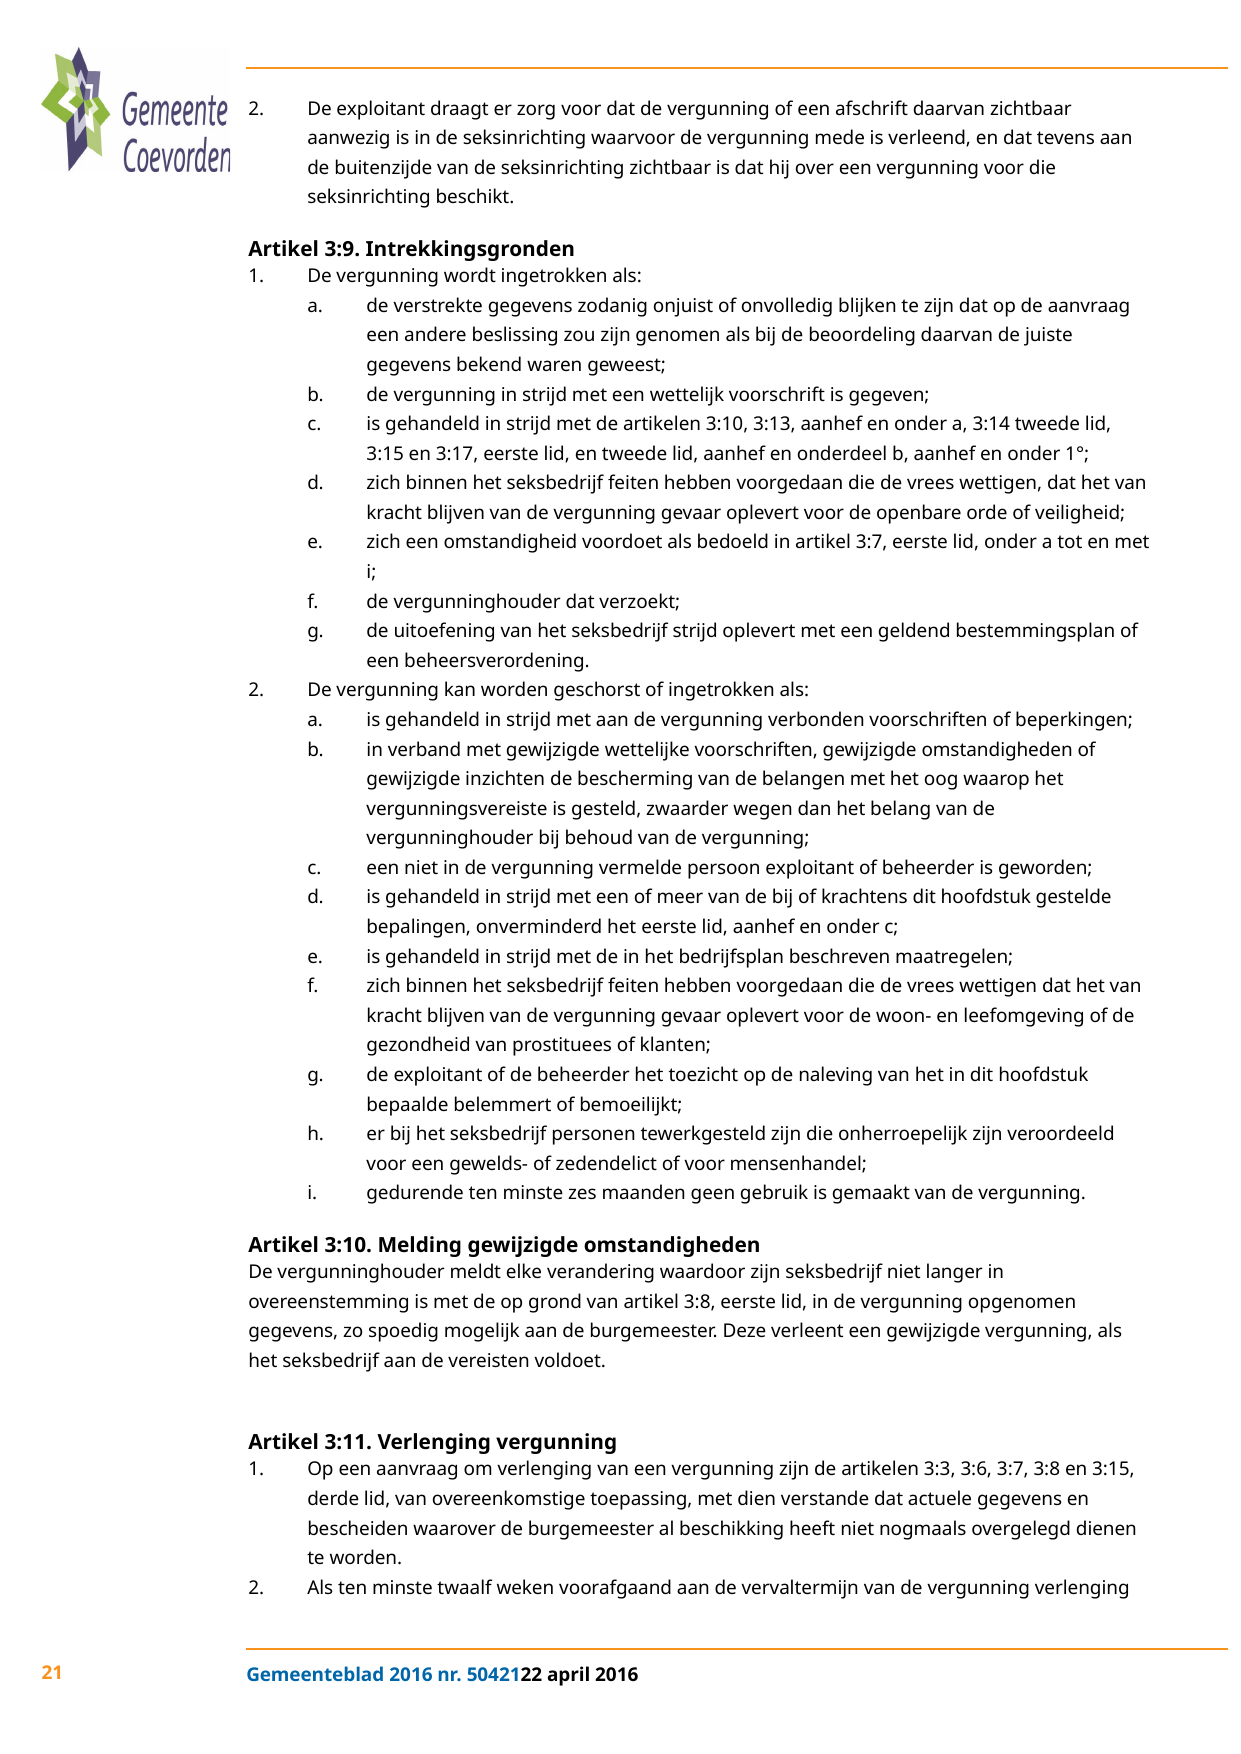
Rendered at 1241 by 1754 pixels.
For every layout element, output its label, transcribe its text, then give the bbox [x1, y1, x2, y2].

picture [41, 47, 231, 172]
text Artikel 3:10. Melding gewijzigde omstandigheden [248, 1230, 1152, 1258]
text Artikel 3:9. Intrekkingsgronden [248, 234, 1152, 262]
list Als ten minste twaalf weken voorafgaand aan de vervaltermijn van de vergunning verlenging [248, 1574, 1152, 1599]
list is gehandeld in strijd met aan de vergunning verbonden voorschriften of beperkingen; [307, 706, 1152, 732]
list de uitoefening van het seksbedrijf strijd oplevert met een geldend bestemmingsplan of een beheersverordening. [307, 617, 1152, 673]
list zich binnen het seksbedrijf feiten hebben voorgedaan die de vrees wettigen, dat het van kracht blijven van de vergunning gevaar oplevert voor de openbare orde of veiligheid; [307, 469, 1152, 525]
text Artikel 3:11. Verlenging vergunning [248, 1427, 1152, 1456]
list de verstrekte gegevens zodanig onjuist of onvolledig blijken te zijn dat op de aanvraag een andere beslissing zou zijn genomen als bij de beoordeling daarvan de juiste gegevens bekend waren geweest; [307, 292, 1152, 377]
list De vergunning wordt ingetrokken als: [248, 262, 1152, 288]
list de vergunning in strijd met een wettelijk voorschrift is gegeven; [307, 381, 1152, 406]
list is gehandeld in strijd met de artikelen 3:10, 3:13, aanhef en onder a, 3:14 tweede lid, 3:15 en 3:17, eerste lid, en tweede lid, aanhef en onderdeel b, aanhef en onder 1°; [307, 410, 1152, 466]
list in verband met gewijzigde wettelijke voorschriften, gewijzigde omstandigheden of gewijzigde inzichten de bescherming van de belangen met het oog waarop het vergunningsvereiste is gesteld, zwaarder wegen dan het belang van de vergunninghouder bij behoud van de vergunning; [307, 736, 1152, 850]
list is gehandeld in strijd met de in het bedrijfsplan beschreven maatregelen; [307, 943, 1152, 968]
list is gehandeld in strijd met een of meer van de bij of krachtens dit hoofdstuk gestelde bepalingen, onverminderd het eerste lid, aanhef en onder c; [307, 884, 1152, 939]
list de exploitant of de beheerder het toezicht op de naleving van het in dit hoofdstuk bepaalde belemmert of bemoeilijkt; [307, 1061, 1152, 1116]
list zich binnen het seksbedrijf feiten hebben voorgedaan die de vrees wettigen dat het van kracht blijven van de vergunning gevaar oplevert voor de woon- en leefomgeving of de gezondheid van prostituees of klanten; [307, 972, 1152, 1057]
list De exploitant draagt er zorg voor dat de vergunning of een afschrift daarvan zichtbaar aanwezig is in de seksinrichting waarvoor de vergunning mede is verleend, en dat tevens aan de buitenzijde van de seksinrichting zichtbaar is dat hij over een vergunning voor die seksinrichting beschikt. [248, 95, 1152, 209]
list Op een aanvraag om verlenging van een vergunning zijn de artikelen 3:3, 3:6, 3:7, 3:8 en 3:15, derde lid, van overeenkomstige toepassing, met dien verstande dat actuele gegevens en bescheiden waarover de burgemeester al beschikking heeft niet nogmaals overgelegd dienen te worden. [248, 1456, 1152, 1570]
list de vergunninghouder dat verzoekt; [307, 588, 1152, 613]
list De vergunning kan worden geschorst of ingetrokken als: [248, 677, 1152, 702]
text De vergunninghouder meldt elke verandering waardoor zijn seksbedrijf niet langer in overeenstemming is met de op grond van artikel 3:8, eerste lid, in de vergunning opgenomen gegevens, zo spoedig mogelijk aan de burgemeester. Deze verleent een gewijzigde vergunning, als het seksbedrijf aan de vereisten voldoet. [248, 1258, 1152, 1373]
list gedurende ten minste zes maanden geen gebruik is gemaakt van de vergunning. [307, 1179, 1152, 1205]
list er bij het seksbedrijf personen tewerkgesteld zijn die onherroepelijk zijn veroordeeld voor een gewelds- of zedendelict of voor mensenhandel; [307, 1120, 1152, 1176]
list zich een omstandigheid voordoet als bedoeld in artikel 3:7, eerste lid, onder a tot en met i; [307, 529, 1152, 584]
list een niet in de vergunning vermelde persoon exploitant of beheerder is geworden; [307, 854, 1152, 880]
